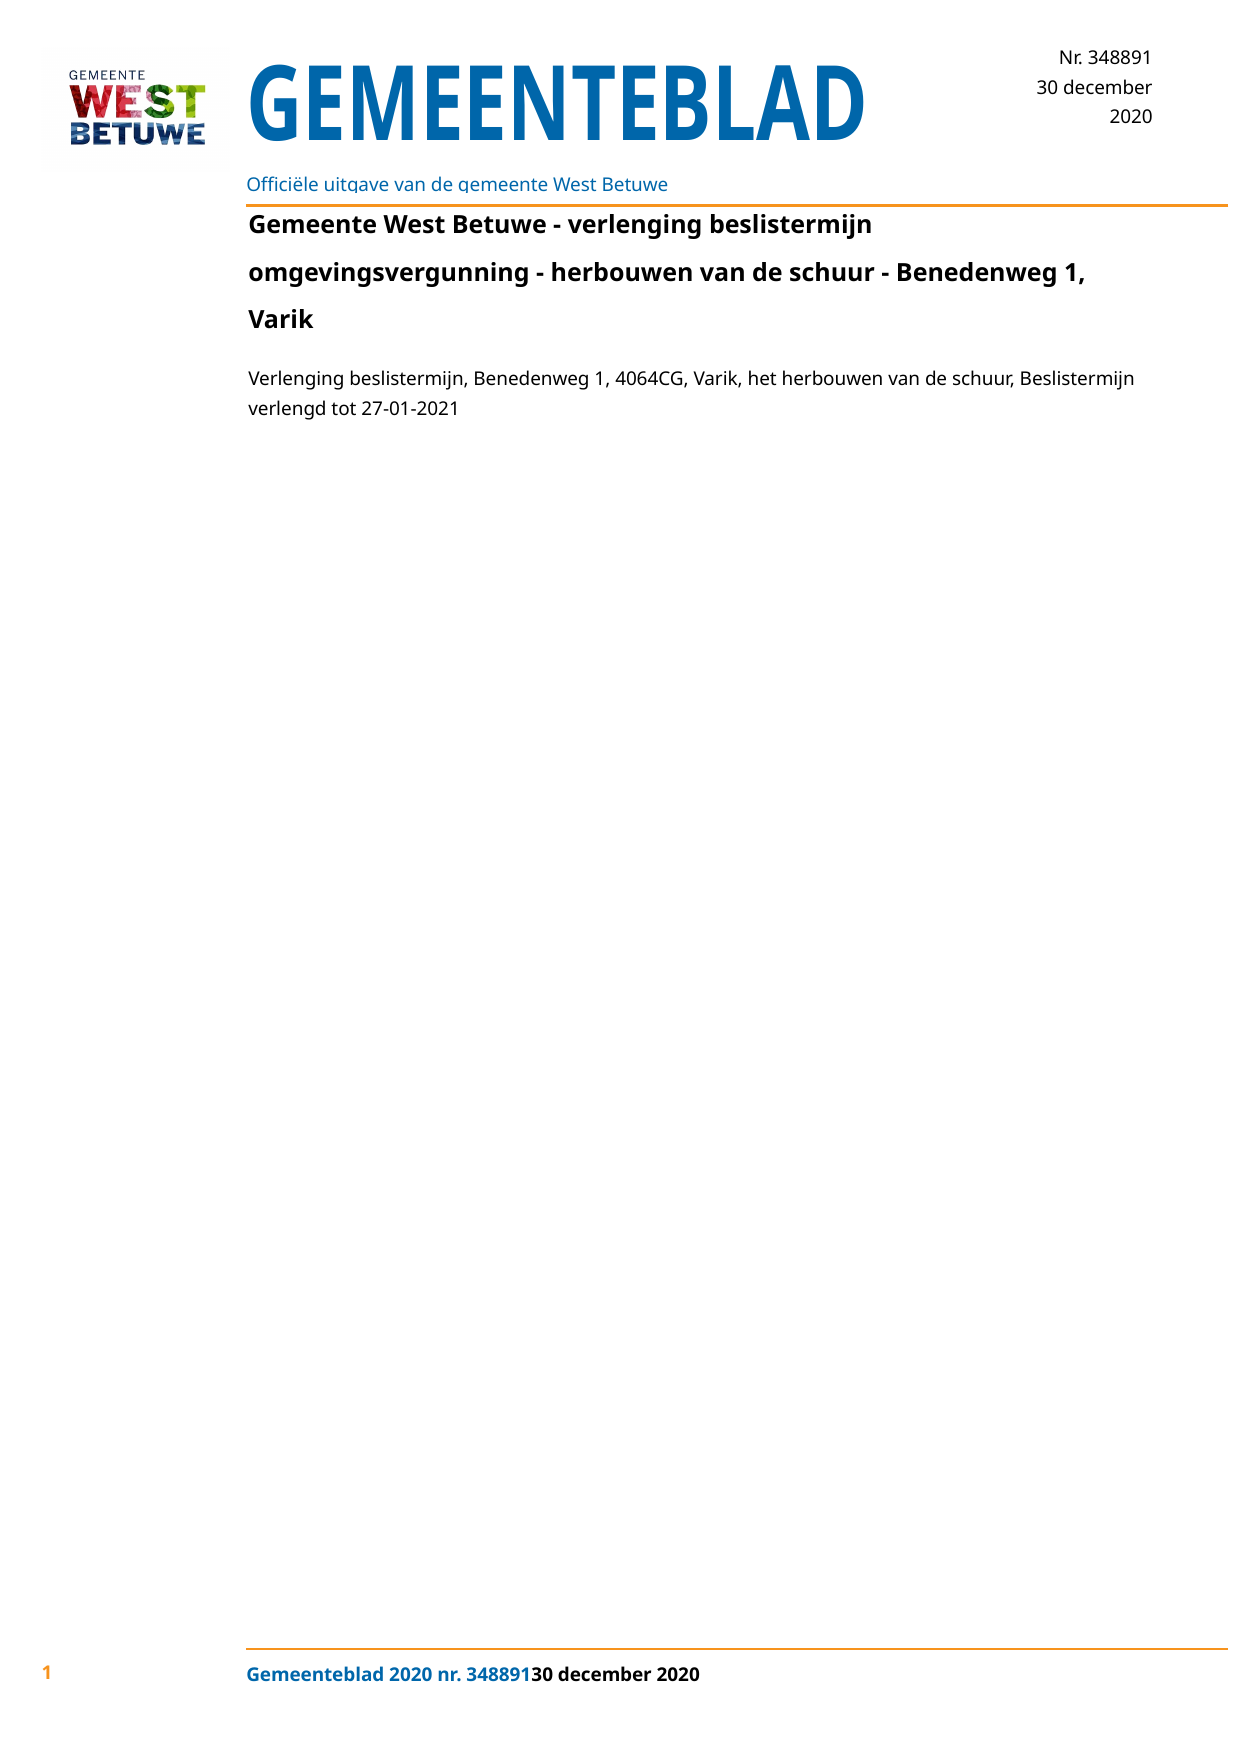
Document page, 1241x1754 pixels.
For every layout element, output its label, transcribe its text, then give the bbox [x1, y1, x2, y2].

picture [41, 47, 231, 172]
text Verlenging beslistermijn, Benedenweg 1, 4064CG, Varik, het herbouwen van de schuur, Beslistermijn verlengd tot 27-01-2021 [248, 366, 1152, 421]
text Gemeente West Betuwe - verlenging beslistermijn omgevingsvergunning - herbouwen van de schuur - Benedenweg 1, Varik [248, 207, 1152, 336]
